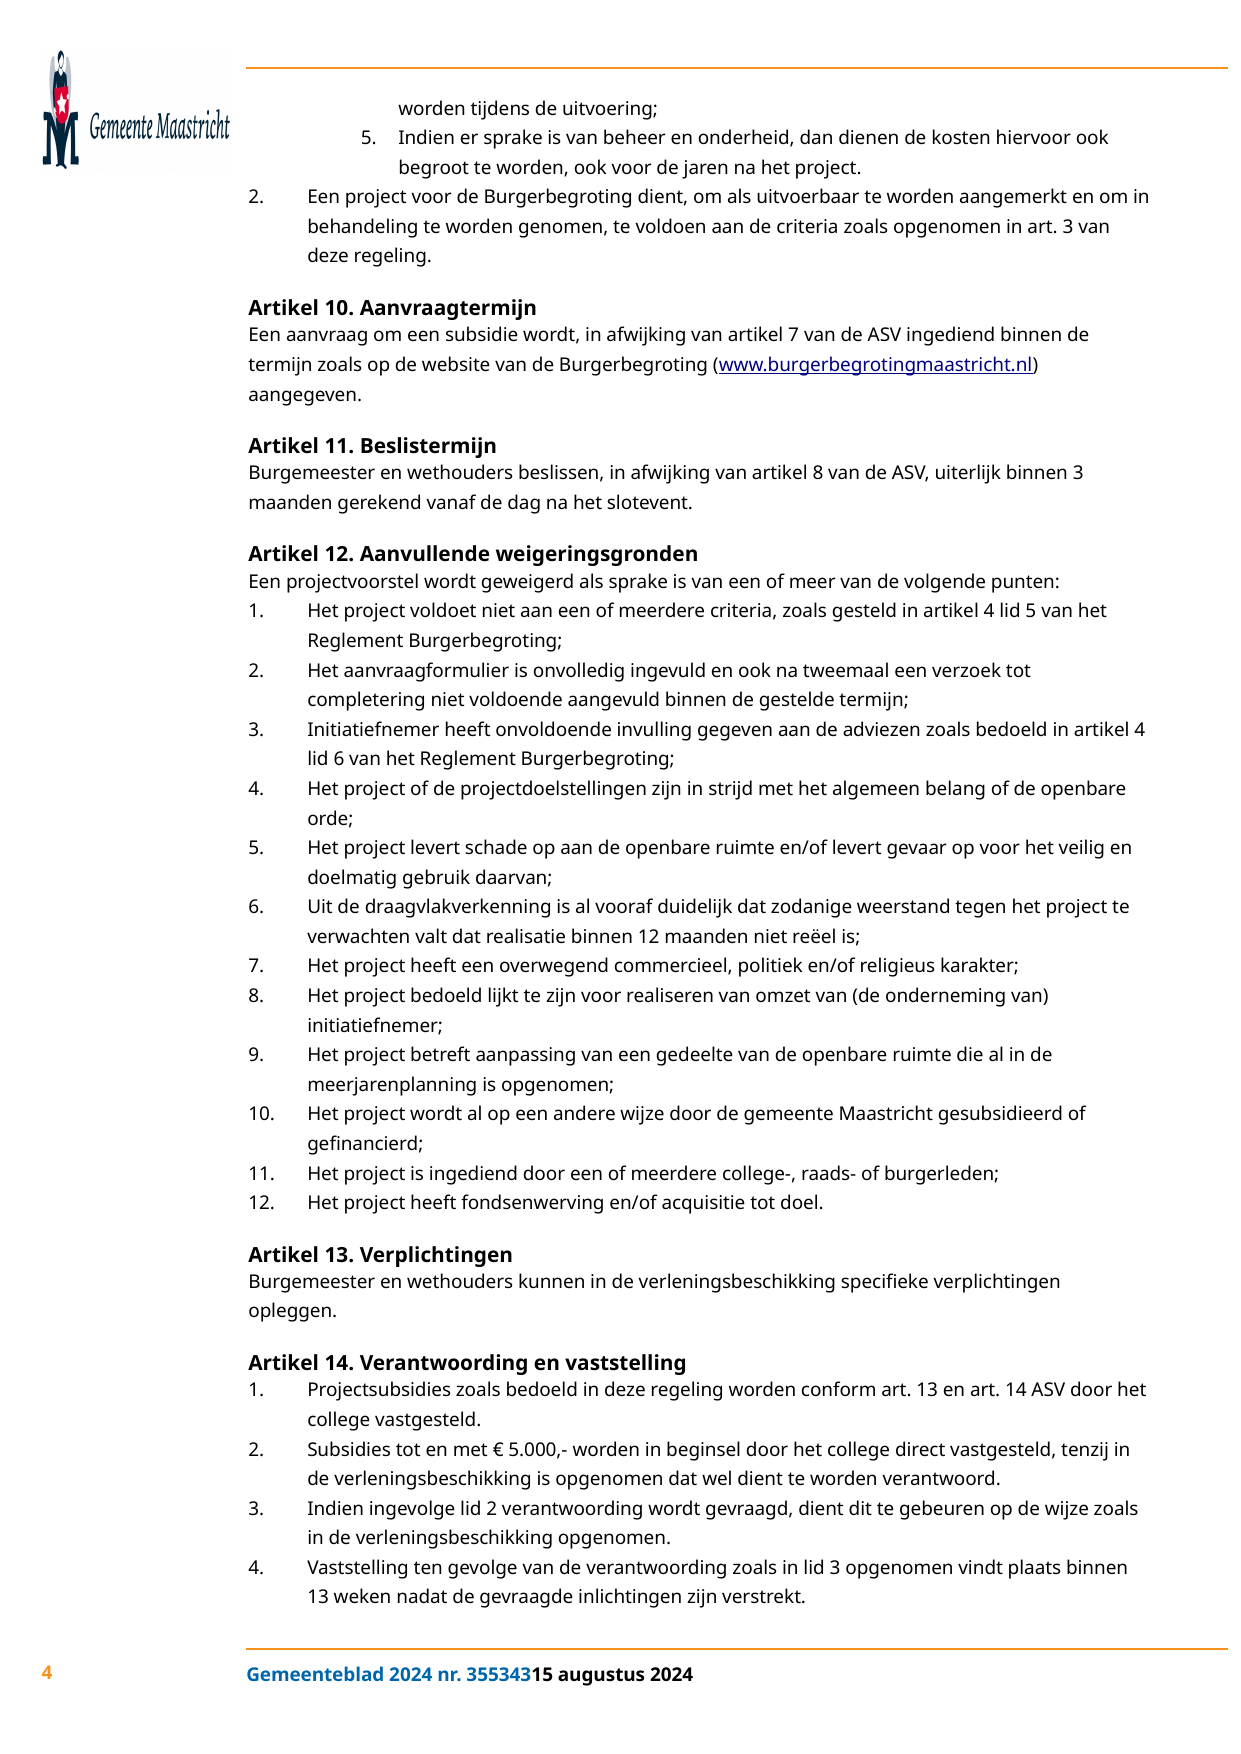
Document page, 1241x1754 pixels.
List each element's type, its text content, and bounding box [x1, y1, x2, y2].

text Artikel 11. Beslistermijn [248, 431, 1152, 459]
text Een projectvoorstel wordt geweigerd als sprake is van een of meer van de volgende punten: [248, 568, 1152, 594]
text Artikel 14. Verantwoording en vaststelling [248, 1348, 1152, 1377]
list Uit de draagvlakverkenning is al vooraf duidelijk dat zodanige weerstand tegen het project te verwachten valt dat realisatie binnen 12 maanden niet reëel is; [248, 893, 1152, 949]
list Projectsubsidies zoals bedoeld in deze regeling worden conform art. 13 en art. 14 ASV door het college vastgesteld. [248, 1377, 1152, 1432]
list Het project wordt al op een andere wijze door de gemeente Maastricht gesubsidieerd of gefinancierd; [248, 1101, 1152, 1156]
list Het project is ingediend door een of meerdere college-, raads- of burgerleden; [248, 1160, 1152, 1185]
list Het project of de projectdoelstellingen zijn in strijd met het algemeen belang of de openbare orde; [248, 775, 1152, 830]
list Een project voor de Burgerbegroting dient, om als uitvoerbaar te worden aangemerkt en om in behandeling te worden genomen, te voldoen aan de criteria zoals opgenomen in art. 3 van deze regeling. [248, 183, 1152, 268]
text Een aanvraag om een subsidie wordt, in afwijking van artikel 7 van de ASV ingediend binnen de termijn zoals op de website van de Burgerbegroting (www.burgerbegrotingmaastricht.nl) aangegeven. [248, 322, 1152, 406]
text Artikel 13. Verplichtingen [248, 1240, 1152, 1268]
list Indien er sprake is van beheer en onderheid, dan dienen de kosten hiervoor ook begroot te worden, ook voor de jaren na het project. [361, 124, 1152, 180]
list worden tijdens de uitvoering; [361, 95, 1152, 121]
picture [41, 47, 231, 172]
text Burgemeester en wethouders kunnen in de verleningsbeschikking specifieke verplichtingen opleggen. [248, 1268, 1152, 1323]
list Het project heeft een overwegend commercieel, politiek en/of religieus karakter; [248, 953, 1152, 978]
list Het aanvraagformulier is onvolledig ingevuld en ook na tweemaal een verzoek tot completering niet voldoende aangevuld binnen de gestelde termijn; [248, 657, 1152, 712]
text Artikel 12. Aanvullende weigeringsgronden [248, 539, 1152, 568]
list Het project levert schade op aan de openbare ruimte en/of levert gevaar op voor het veilig en doelmatig gebruik daarvan; [248, 834, 1152, 889]
list Het project betreft aanpassing van een gedeelte van de openbare ruimte die al in de meerjarenplanning is opgenomen; [248, 1041, 1152, 1097]
text Burgemeester en wethouders beslissen, in afwijking van artikel 8 van de ASV, uiterlijk binnen 3 maanden gerekend vanaf de dag na het slotevent. [248, 459, 1152, 515]
text Artikel 10. Aanvraagtermijn [248, 293, 1152, 322]
list Het project heeft fondsenwerving en/of acquisitie tot doel. [248, 1189, 1152, 1215]
list Subsidies tot en met € 5.000,- worden in beginsel door het college direct vastgesteld, tenzij in de verleningsbeschikking is opgenomen dat wel dient te worden verantwoord. [248, 1436, 1152, 1491]
list Initiatiefnemer heeft onvoldoende invulling gegeven aan de adviezen zoals bedoeld in artikel 4 lid 6 van het Reglement Burgerbegroting; [248, 716, 1152, 771]
list Het project bedoeld lijkt te zijn voor realiseren van omzet van (de onderneming van) initiatiefnemer; [248, 982, 1152, 1037]
list Indien ingevolge lid 2 verantwoording wordt gevraagd, dient dit te gebeuren op de wijze zoals in de verleningsbeschikking opgenomen. [248, 1495, 1152, 1550]
list Vaststelling ten gevolge van de verantwoording zoals in lid 3 opgenomen vindt plaats binnen 13 weken nadat de gevraagde inlichtingen zijn verstrekt. [248, 1554, 1152, 1609]
list Het project voldoet niet aan een of meerdere criteria, zoals gesteld in artikel 4 lid 5 van het Reglement Burgerbegroting; [248, 598, 1152, 653]
